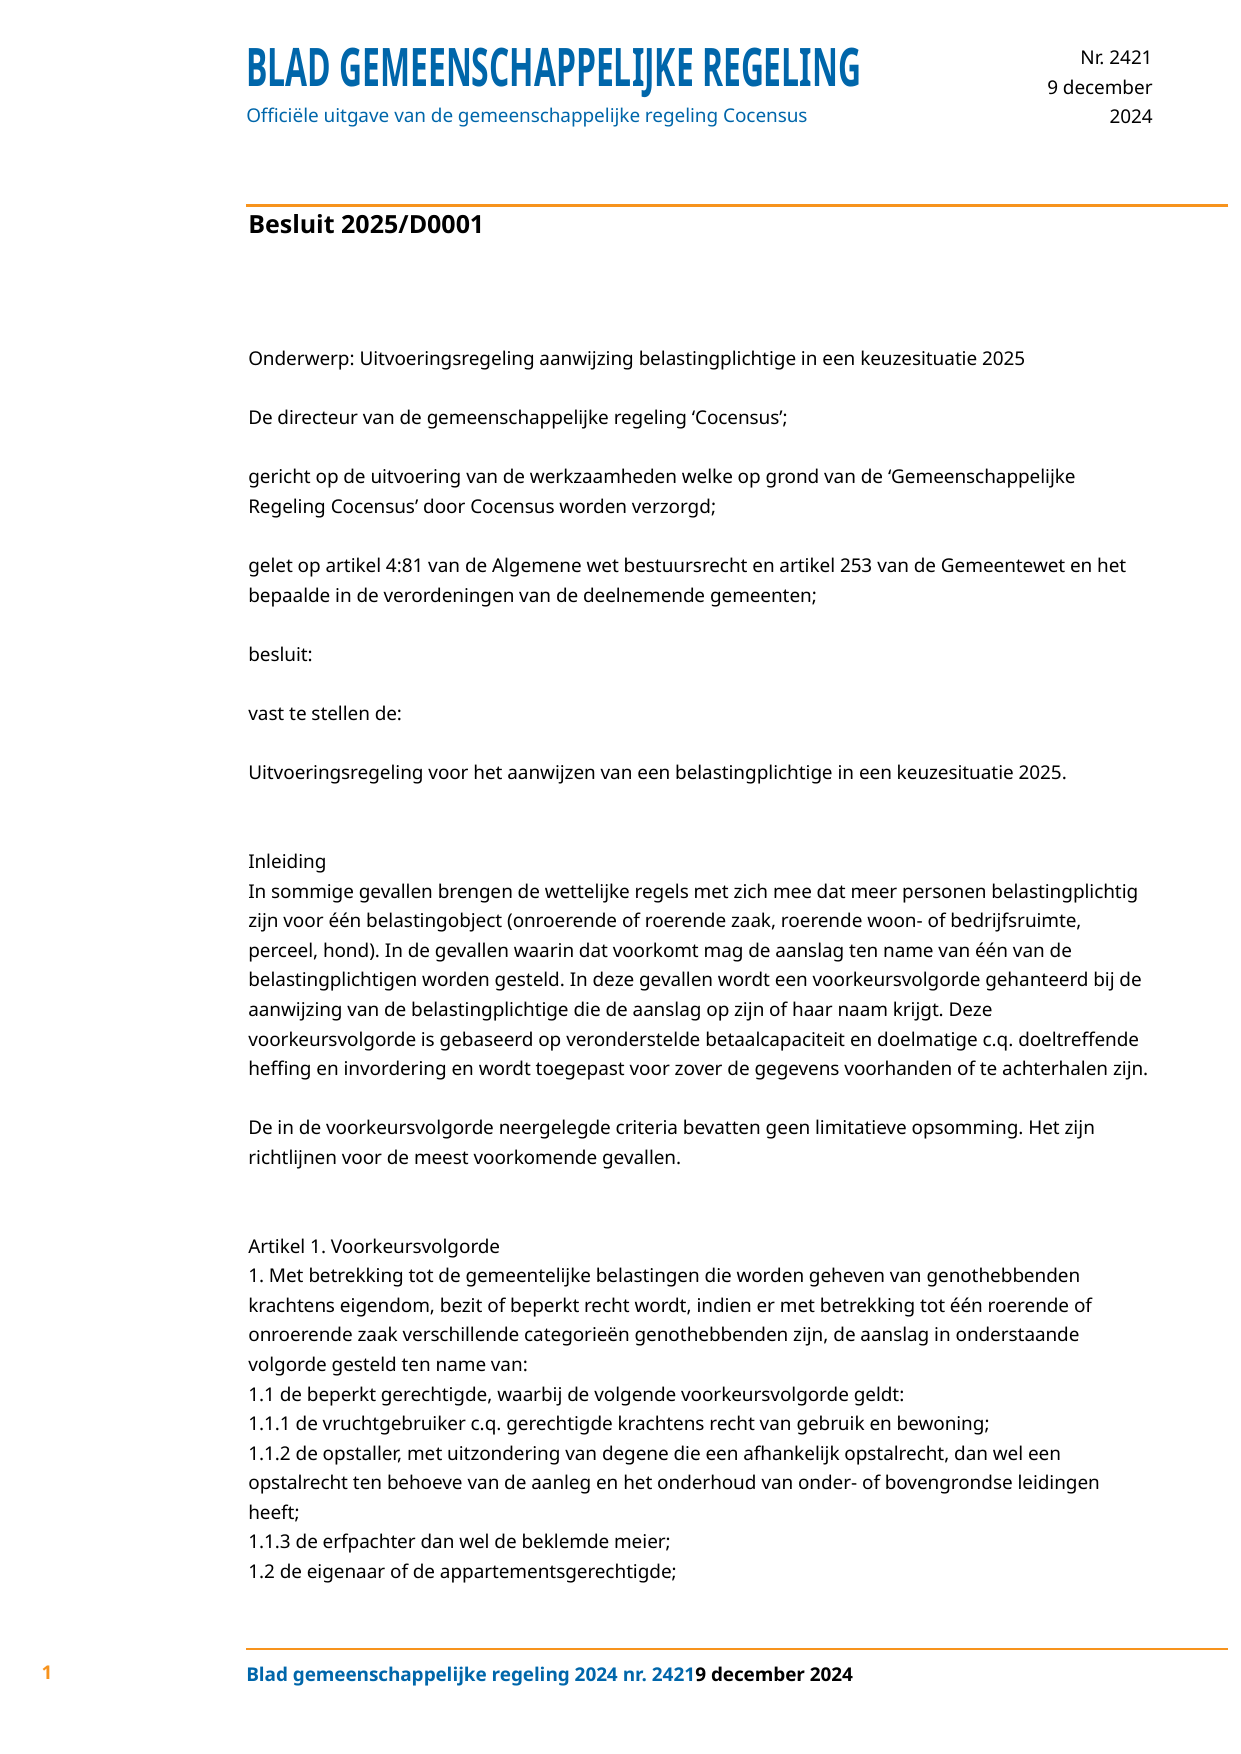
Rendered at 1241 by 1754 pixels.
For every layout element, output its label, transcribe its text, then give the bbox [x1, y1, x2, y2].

text 1.1.3 de erfpachter dan wel de beklemde meier; [248, 1529, 1152, 1554]
text gelet op artikel 4:81 van de Algemene wet bestuursrecht en artikel 253 van de Gemeentewet en het bepaalde in de verordeningen van de deelnemende gemeenten; [248, 552, 1152, 608]
text Inleiding [248, 848, 1152, 874]
text 1.1 de beperkt gerechtigde, waarbij de volgende voorkeursvolgorde geldt: [248, 1381, 1152, 1406]
text De in de voorkeursvolgorde neergelegde criteria bevatten geen limitatieve opsomming. Het zijn richtlijnen voor de meest voorkomende gevallen. [248, 1114, 1152, 1170]
picture [41, 47, 231, 172]
text 1.1.1 de vruchtgebruiker c.q. gerechtigde krachtens recht van gebruik en bewoning; [248, 1410, 1152, 1436]
text Uitvoeringsregeling voor het aanwijzen van een belastingplichtige in een keuzesituatie 2025. [248, 759, 1152, 785]
text vast te stellen de: [248, 700, 1152, 726]
text Artikel 1. Voorkeursvolgorde [248, 1233, 1152, 1258]
text gericht op de uitvoering van de werkzaamheden welke op grond van de ‘Gemeenschappelijke Regeling Cocensus’ door Cocensus worden verzorgd; [248, 464, 1152, 519]
text 1.1.2 de opstaller, met uitzondering van degene die een afhankelijk opstalrecht, dan wel een opstalrecht ten behoeve van de aanleg en het onderhoud van onder- of bovengrondse leidingen heeft; [248, 1440, 1152, 1525]
text 1.2 de eigenaar of de appartementsgerechtigde; [248, 1558, 1152, 1584]
text besluit: [248, 641, 1152, 667]
text Besluit 2025/D0001 [248, 207, 1152, 241]
text 1. Met betrekking tot de gemeentelijke belastingen die worden geheven van genothebbenden krachtens eigendom, bezit of beperkt recht wordt, indien er met betrekking tot één roerende of onroerende zaak verschillende categorieën genothebbenden zijn, de aanslag in onderstaande volgorde gesteld ten name van: [248, 1262, 1152, 1377]
text In sommige gevallen brengen de wettelijke regels met zich mee dat meer personen belastingplichtig zijn voor één belastingobject (onroerende of roerende zaak, roerende woon- of bedrijfsruimte, perceel, hond). In de gevallen waarin dat voorkomt mag de aanslag ten name van één van de belastingplichtigen worden gesteld. In deze gevallen wordt een voorkeursvolgorde gehanteerd bij de aanwijzing van de belastingplichtige die de aanslag op zijn of haar naam krijgt. Deze voorkeursvolgorde is gebaseerd op veronderstelde betaalcapaciteit en doelmatige c.q. doeltreffende heffing en invordering en wordt toegepast voor zover de gegevens voorhanden of te achterhalen zijn. [248, 878, 1152, 1081]
text Onderwerp: Uitvoeringsregeling aanwijzing belastingplichtige in een keuzesituatie 2025 [248, 345, 1152, 371]
text De directeur van de gemeenschappelijke regeling ‘Cocensus’; [248, 404, 1152, 430]
